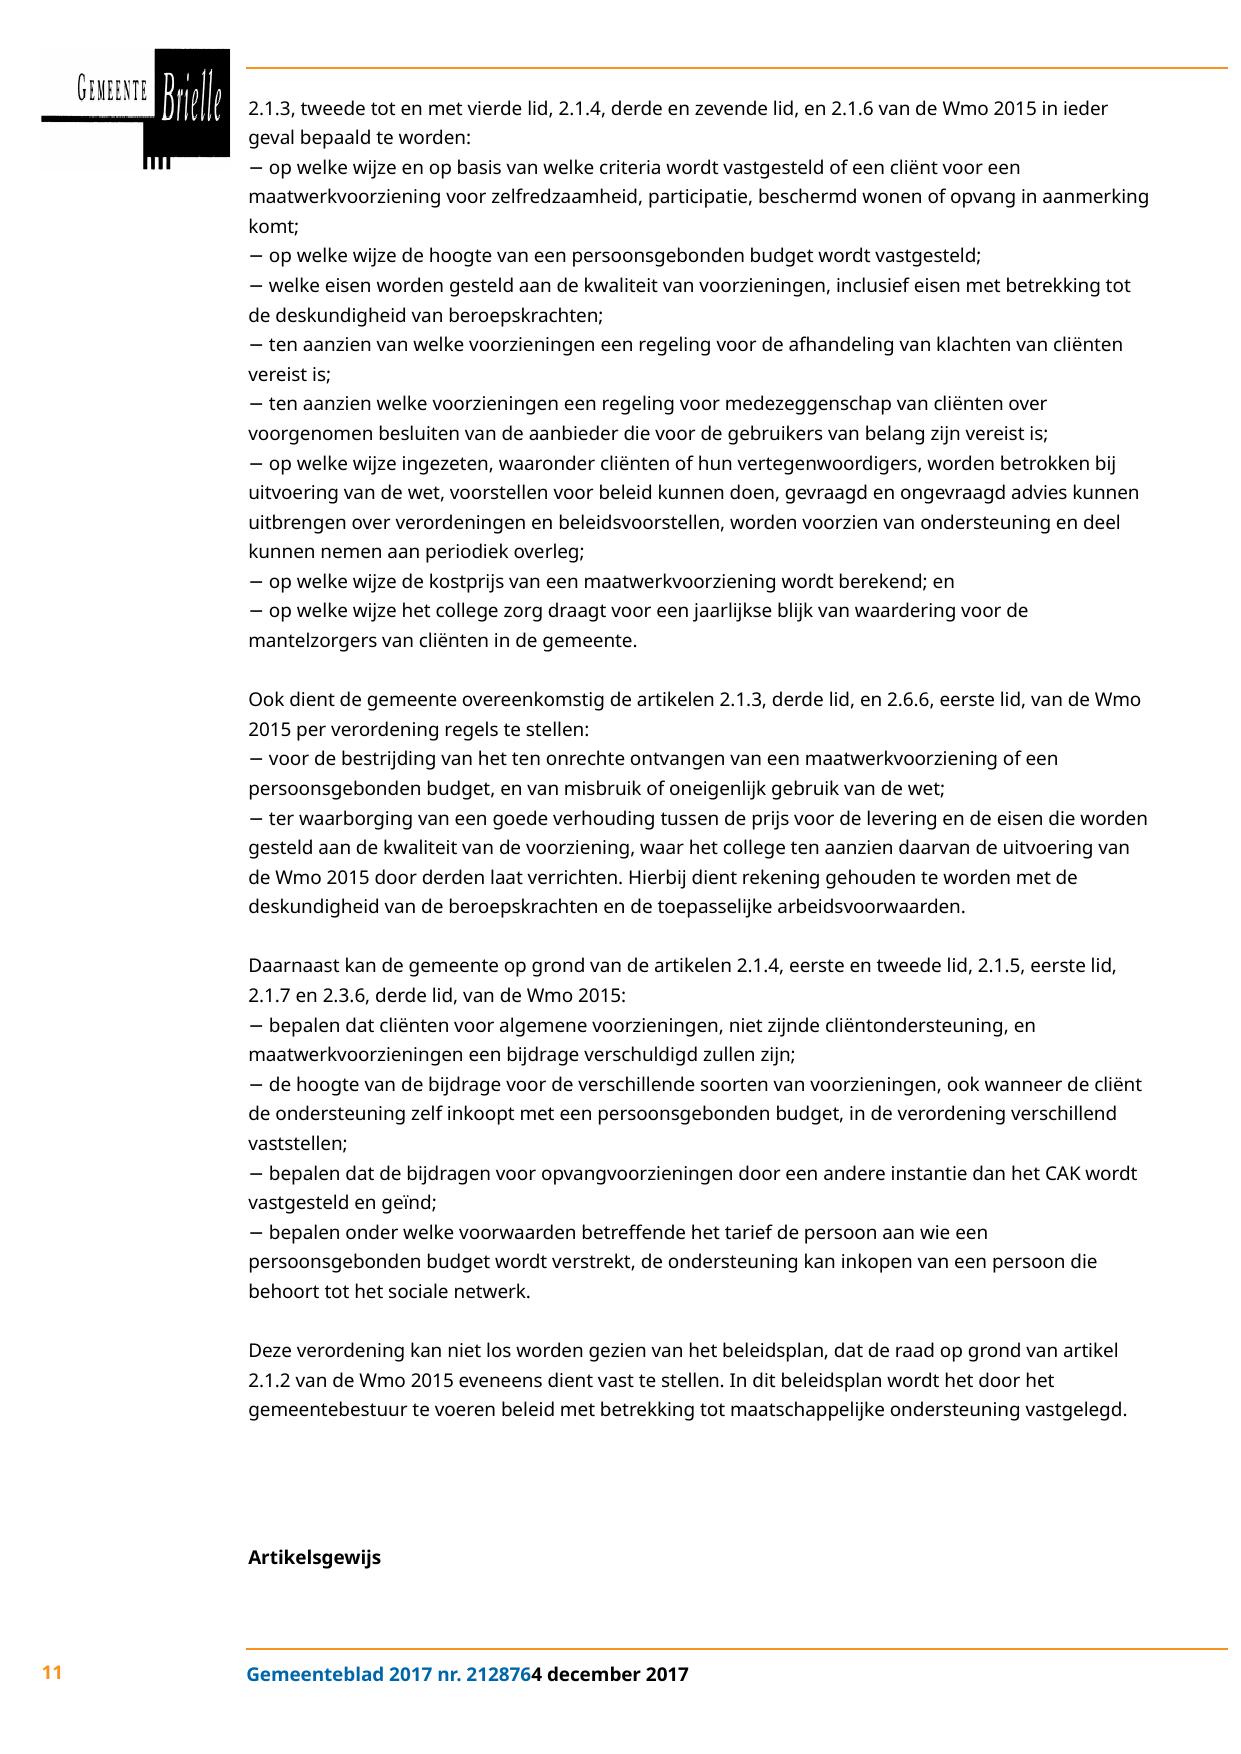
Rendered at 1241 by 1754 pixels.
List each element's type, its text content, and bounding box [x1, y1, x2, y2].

text − welke eisen worden gesteld aan de kwaliteit van voorzieningen, inclusief eisen met betrekking tot de deskundigheid van beroepskrachten; [248, 272, 1152, 328]
text − op welke wijze de hoogte van een persoonsgebonden budget wordt vastgesteld; [248, 243, 1152, 268]
text − bepalen onder welke voorwaarden betreffende het tarief de persoon aan wie een persoonsgebonden budget wordt verstrekt, de ondersteuning kan inkopen van een persoon die behoort tot het sociale netwerk. [248, 1219, 1152, 1304]
text − voor de bestrijding van het ten onrechte ontvangen van een maatwerkvoorziening of een persoonsgebonden budget, en van misbruik of oneigenlijk gebruik van de wet; [248, 746, 1152, 801]
text Artikelsgewijs [248, 1544, 1152, 1570]
text Deze verordening kan niet los worden gezien van het beleidsplan, dat de raad op grond van artikel 2.1.2 van de Wmo 2015 eveneens dient vast te stellen. In dit beleidsplan wordt het door het gemeentebestuur te voeren beleid met betrekking tot maatschappelijke ondersteuning vastgelegd. [248, 1337, 1152, 1422]
text − bepalen dat de bijdragen voor opvangvoorzieningen door een andere instantie dan het CAK wordt vastgesteld en geïnd; [248, 1160, 1152, 1215]
text − ten aanzien welke voorzieningen een regeling voor medezeggenschap van cliënten over voorgenomen besluiten van de aanbieder die voor de gebruikers van belang zijn vereist is; [248, 391, 1152, 446]
text − ter waarborging van een goede verhouding tussen de prijs voor de levering en de eisen die worden gesteld aan de kwaliteit van de voorziening, waar het college ten aanzien daarvan de uitvoering van de Wmo 2015 door derden laat verrichten. Hierbij dient rekening gehouden te worden met de deskundigheid van de beroepskrachten en de toepasselijke arbeidsvoorwaarden. [248, 805, 1152, 919]
text 2.1.3, tweede tot en met vierde lid, 2.1.4, derde en zevende lid, en 2.1.6 van de Wmo 2015 in ieder geval bepaald te worden: [248, 95, 1152, 150]
picture [41, 47, 231, 172]
text − op welke wijze het college zorg draagt voor een jaarlijkse blijk van waardering voor de mantelzorgers van cliënten in de gemeente. [248, 598, 1152, 653]
text − op welke wijze ingezeten, waaronder cliënten of hun vertegenwoordigers, worden betrokken bij uitvoering van de wet, voorstellen voor beleid kunnen doen, gevraagd en ongevraagd advies kunnen uitbrengen over verordeningen en beleidsvoorstellen, worden voorzien van ondersteuning en deel kunnen nemen aan periodiek overleg; [248, 450, 1152, 564]
text − ten aanzien van welke voorzieningen een regeling voor de afhandeling van klachten van cliënten vereist is; [248, 331, 1152, 387]
text − bepalen dat cliënten voor algemene voorzieningen, niet zijnde cliëntondersteuning, en maatwerkvoorzieningen een bijdrage verschuldigd zullen zijn; [248, 1012, 1152, 1067]
text Ook dient de gemeente overeenkomstig de artikelen 2.1.3, derde lid, en 2.6.6, eerste lid, van de Wmo 2015 per verordening regels te stellen: [248, 686, 1152, 742]
text Daarnaast kan de gemeente op grond van de artikelen 2.1.4, eerste en tweede lid, 2.1.5, eerste lid, 2.1.7 en 2.3.6, derde lid, van de Wmo 2015: [248, 953, 1152, 1008]
text − de hoogte van de bijdrage voor de verschillende soorten van voorzieningen, ook wanneer de cliënt de ondersteuning zelf inkoopt met een persoonsgebonden budget, in de verordening verschillend vaststellen; [248, 1071, 1152, 1156]
text − op welke wijze de kostprijs van een maatwerkvoorziening wordt berekend; en [248, 568, 1152, 594]
text − op welke wijze en op basis van welke criteria wordt vastgesteld of een cliënt voor een maatwerkvoorziening voor zelfredzaamheid, participatie, beschermd wonen of opvang in aanmerking komt; [248, 154, 1152, 239]
